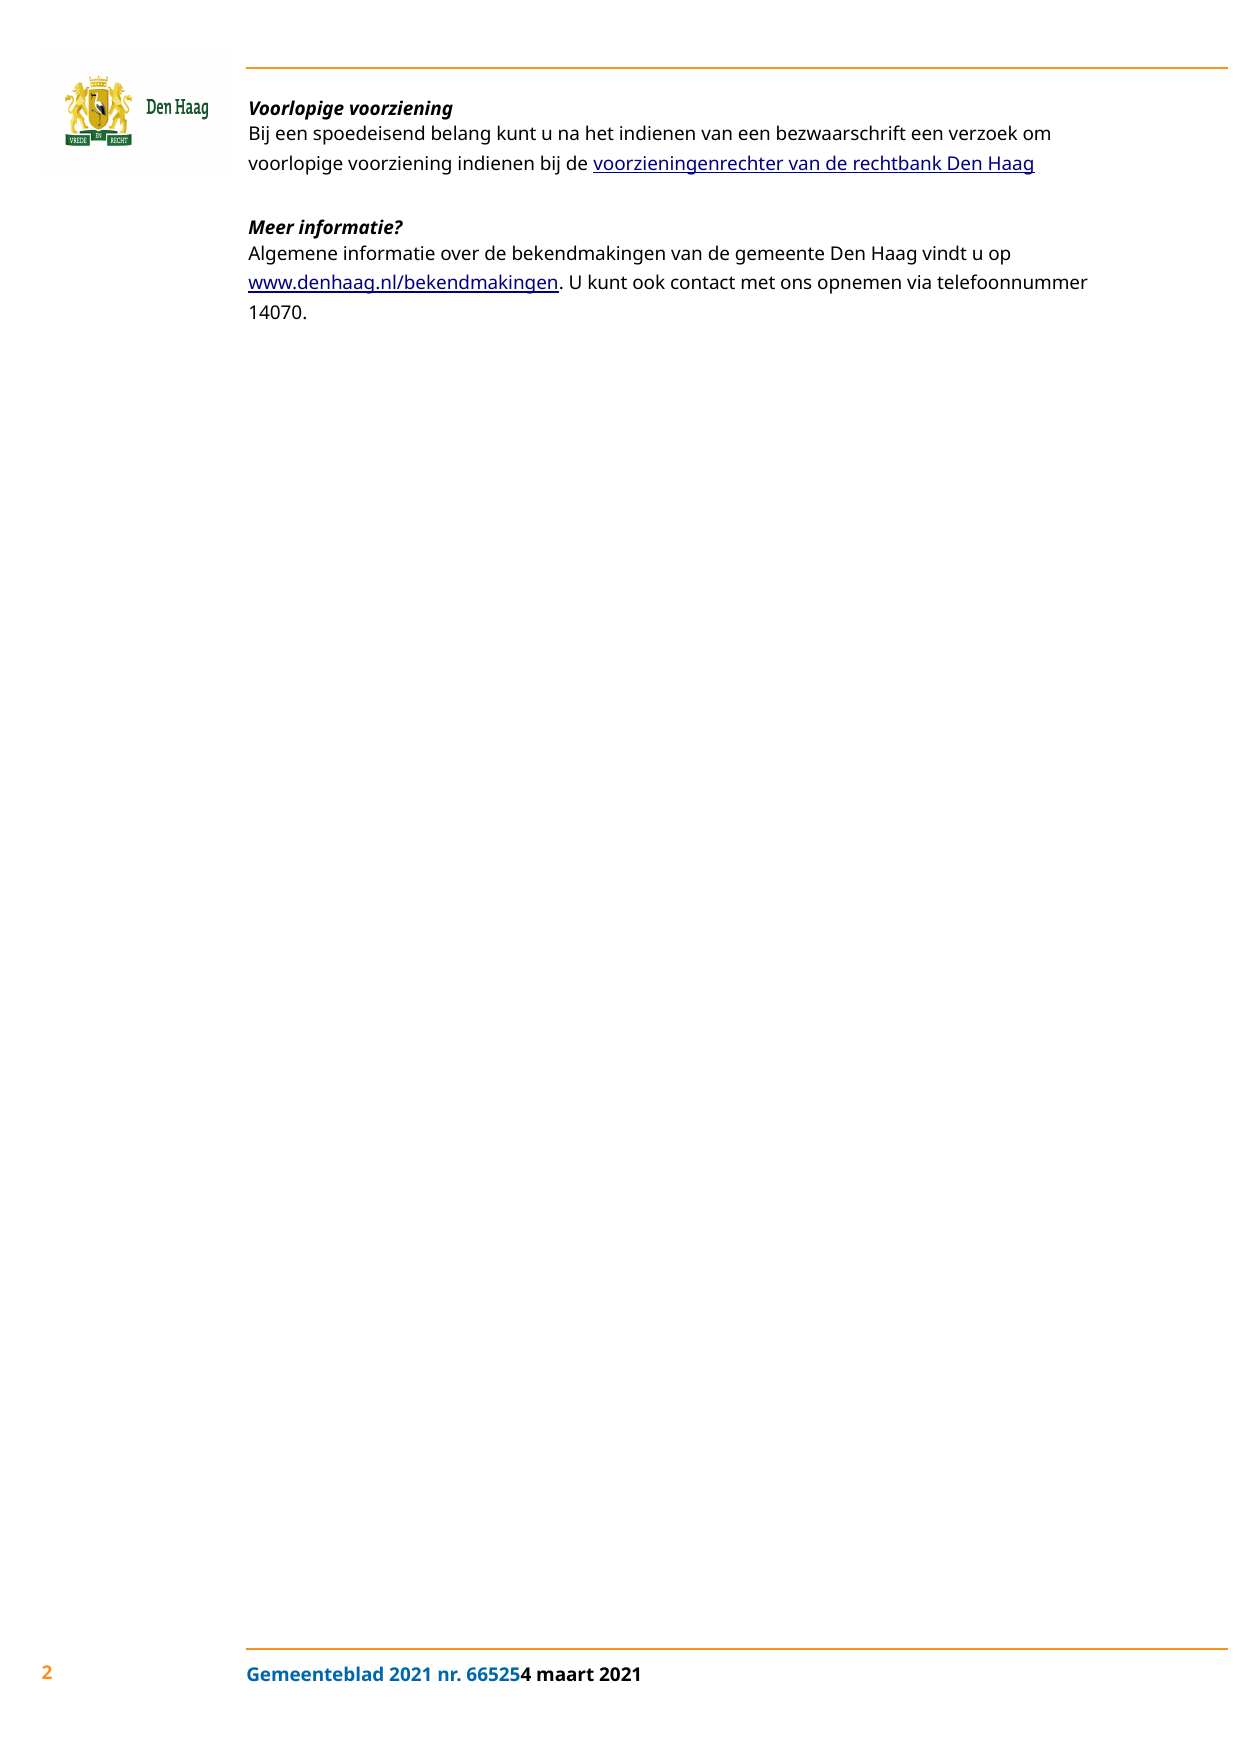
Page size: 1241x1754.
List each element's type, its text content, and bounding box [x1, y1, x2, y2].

text Algemene informatie over de bekendmakingen van de gemeente Den Haag vindt u op www.denhaag.nl/bekendmakingen. U kunt ook contact met ons opnemen via telefoonnummer 14070. [248, 240, 1152, 325]
text Voorlopige voorziening [248, 95, 1152, 121]
text Bij een spoedeisend belang kunt u na het indienen van een bezwaarschrift een verzoek om voorlopige voorziening indienen bij de voorzieningenrechter van de rechtbank Den Haag [248, 121, 1152, 176]
text Meer informatie? [248, 214, 1152, 240]
picture [41, 47, 231, 172]
